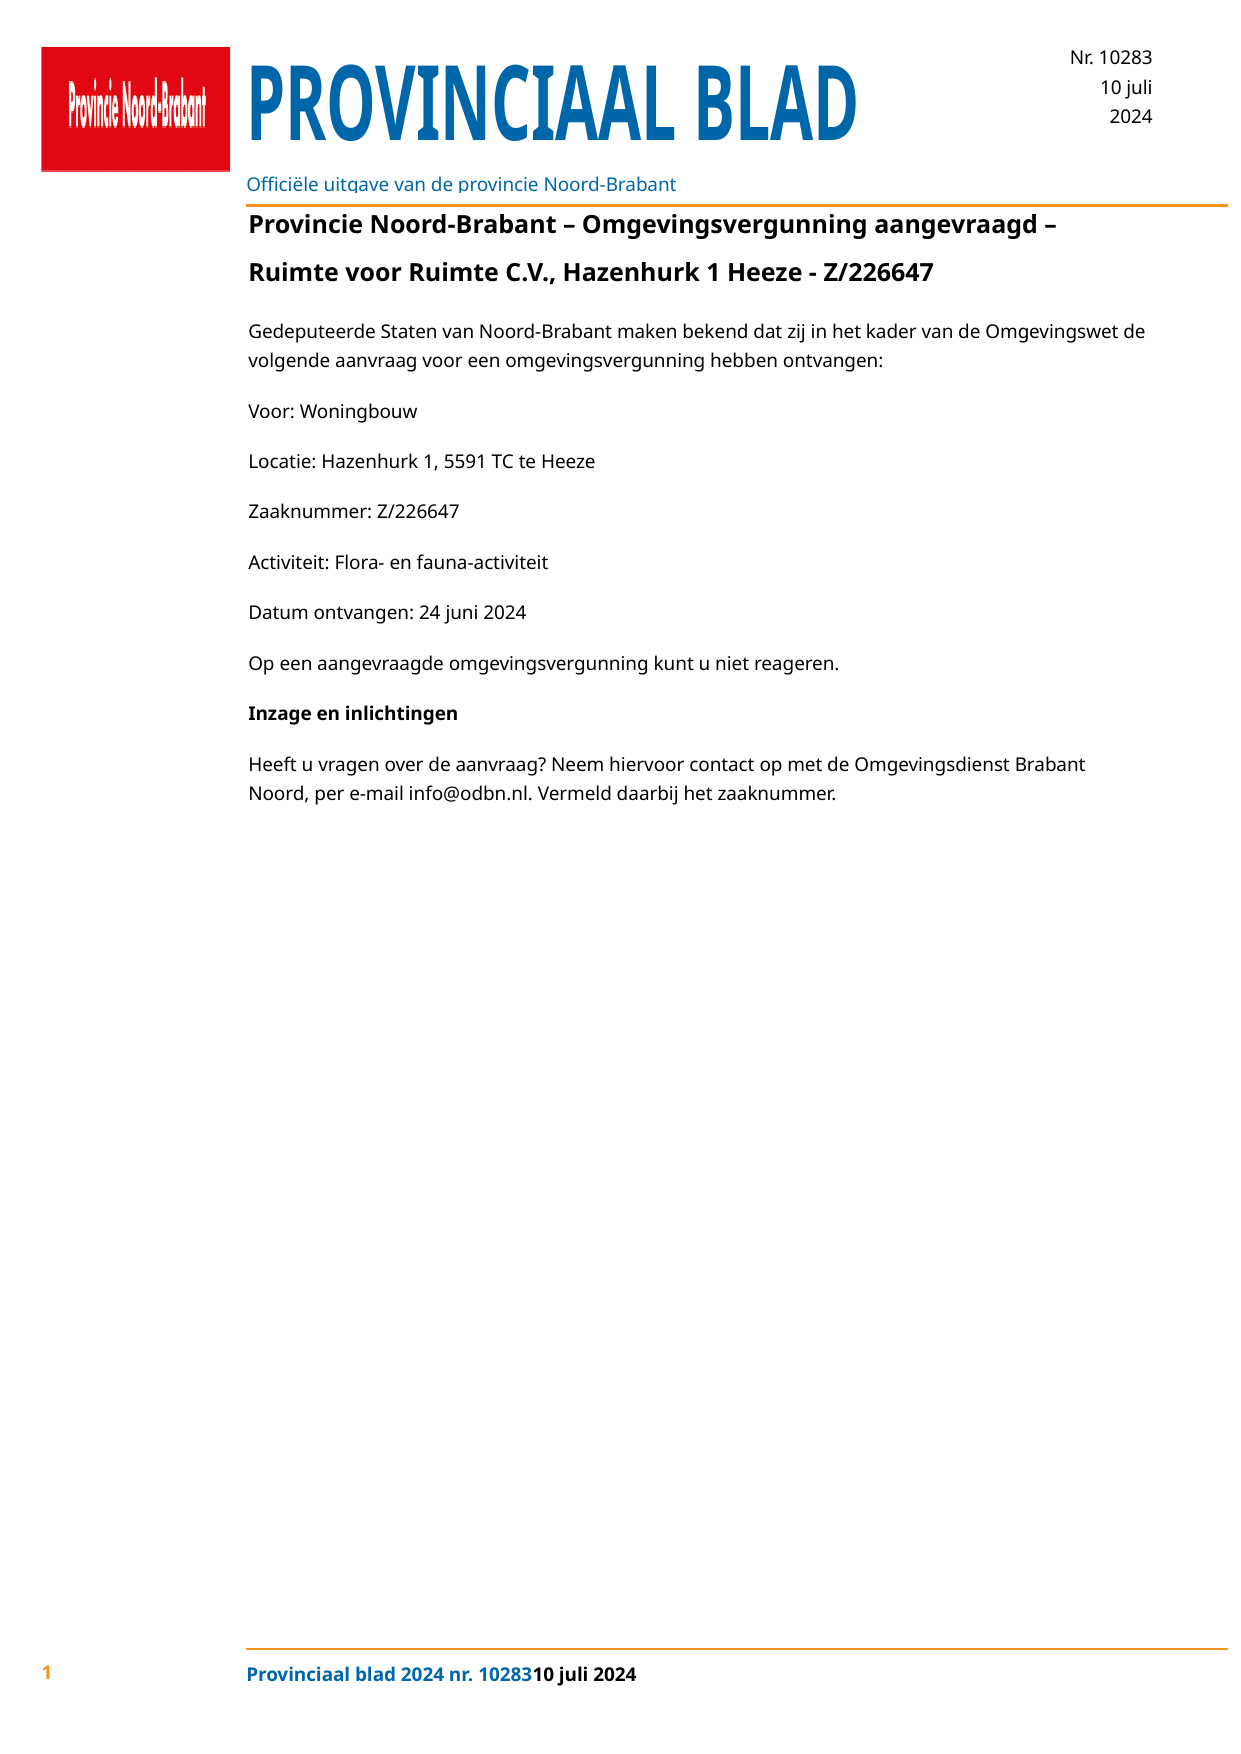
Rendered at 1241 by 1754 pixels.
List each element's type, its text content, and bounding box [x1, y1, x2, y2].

text Inzage en inlichtingen [248, 700, 1152, 726]
text Heeft u vragen over de aanvraag? Neem hiervoor contact op met de Omgevingsdienst Brabant Noord, per e-mail info@odbn.nl. Vermeld daarbij het zaaknummer. [248, 751, 1152, 806]
text Provincie Noord-Brabant – Omgevingsvergunning aangevraagd – Ruimte voor Ruimte C.V., Hazenhurk 1 Heeze - Z/226647 [248, 207, 1152, 288]
text Gedeputeerde Staten van Noord-Brabant maken bekend dat zij in het kader van de Omgevingswet de volgende aanvraag voor een omgevingsvergunning hebben ontvangen: [248, 318, 1152, 373]
picture [41, 47, 231, 172]
text Datum ontvangen: 24 juni 2024 [248, 599, 1152, 625]
text Locatie: Hazenhurk 1, 5591 TC te Heeze [248, 448, 1152, 474]
text Voor: Woningbouw [248, 398, 1152, 424]
text Zaaknummer: Z/226647 [248, 499, 1152, 524]
text Op een aangevraagde omgevingsvergunning kunt u niet reageren. [248, 650, 1152, 676]
text Activiteit: Flora- en fauna-activiteit [248, 549, 1152, 575]
